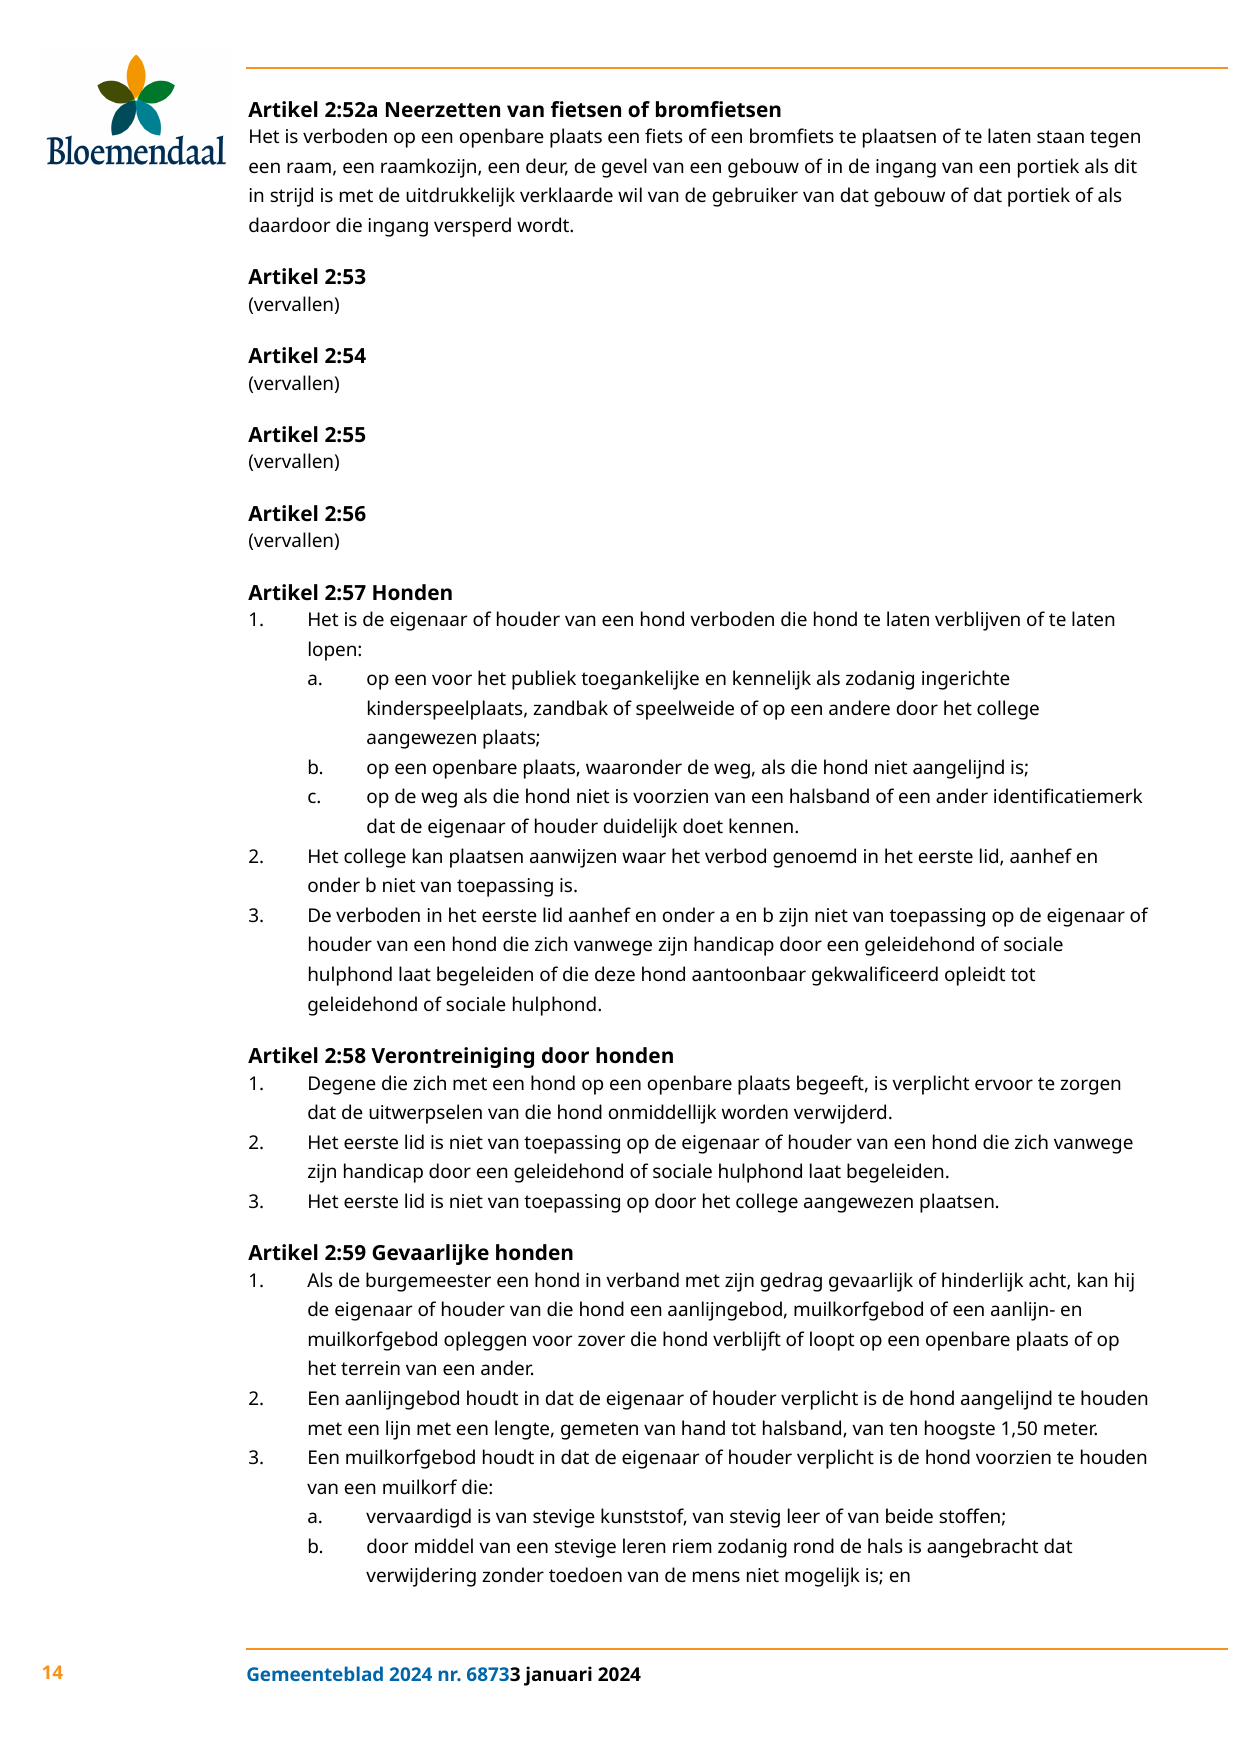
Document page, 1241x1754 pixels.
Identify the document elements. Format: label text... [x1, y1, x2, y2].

text Artikel 2:55 [248, 420, 1152, 448]
list vervaardigd is van stevige kunststof, van stevig leer of van beide stoffen; [307, 1503, 1152, 1529]
text (vervallen) [248, 291, 1152, 317]
list Het is de eigenaar of houder van een hond verboden die hond te laten verblijven of te laten lopen: [248, 606, 1152, 662]
picture [41, 47, 231, 172]
list De verboden in het eerste lid aanhef en onder a en b zijn niet van toepassing op de eigenaar of houder van een hond die zich vanwege zijn handicap door een geleidehond of sociale hulphond laat begeleiden of die deze hond aantoonbaar gekwalificeerd opleidt tot geleidehond of sociale hulphond. [248, 902, 1152, 1017]
list op een voor het publiek toegankelijke en kennelijk als zodanig ingerichte kinderspeelplaats, zandbak of speelweide of op een andere door het college aangewezen plaats; [307, 665, 1152, 750]
list Het eerste lid is niet van toepassing op de eigenaar of houder van een hond die zich vanwege zijn handicap door een geleidehond of sociale hulphond laat begeleiden. [248, 1129, 1152, 1184]
text Het is verboden op een openbare plaats een fiets of een bromfiets te plaatsen of te laten staan tegen een raam, een raamkozijn, een deur, de gevel van een gebouw of in de ingang van een portiek als dit in strijd is met de uitdrukkelijk verklaarde wil van de gebruiker van dat gebouw of dat portiek of als daardoor die ingang versperd wordt. [248, 123, 1152, 238]
text Artikel 2:54 [248, 341, 1152, 370]
list op een openbare plaats, waaronder de weg, als die hond niet aangelijnd is; [307, 754, 1152, 780]
text Artikel 2:52a Neerzetten van fietsen of bromfietsen [248, 95, 1152, 123]
text Artikel 2:53 [248, 262, 1152, 291]
list Als de burgemeester een hond in verband met zijn gedrag gevaarlijk of hinderlijk acht, kan hij de eigenaar of houder van die hond een aanlijngebod, muilkorfgebod of een aanlijn- en muilkorfgebod opleggen voor zover die hond verblijft of loopt op een openbare plaats of op het terrein van een ander. [248, 1267, 1152, 1381]
text Artikel 2:57 Honden [248, 578, 1152, 606]
text (vervallen) [248, 370, 1152, 395]
text Artikel 2:58 Verontreiniging door honden [248, 1041, 1152, 1070]
list Het eerste lid is niet van toepassing op door het college aangewezen plaatsen. [248, 1188, 1152, 1214]
list Een muilkorfgebod houdt in dat de eigenaar of houder verplicht is de hond voorzien te houden van een muilkorf die: [248, 1444, 1152, 1500]
list Een aanlijngebod houdt in dat de eigenaar of houder verplicht is de hond aangelijnd te houden met een lijn met een lengte, gemeten van hand tot halsband, van ten hoogste 1,50 meter. [248, 1385, 1152, 1441]
text Artikel 2:59 Gevaarlijke honden [248, 1238, 1152, 1267]
list op de weg als die hond niet is voorzien van een halsband of een ander identificatiemerk dat de eigenaar of houder duidelijk doet kennen. [307, 784, 1152, 839]
text (vervallen) [248, 527, 1152, 553]
list Degene die zich met een hond op een openbare plaats begeeft, is verplicht ervoor te zorgen dat de uitwerpselen van die hond onmiddellijk worden verwijderd. [248, 1070, 1152, 1125]
text (vervallen) [248, 448, 1152, 474]
list door middel van een stevige leren riem zodanig rond de hals is aangebracht dat verwijdering zonder toedoen van de mens niet mogelijk is; en [307, 1533, 1152, 1588]
text Artikel 2:56 [248, 499, 1152, 527]
list Het college kan plaatsen aanwijzen waar het verbod genoemd in het eerste lid, aanhef en onder b niet van toepassing is. [248, 843, 1152, 898]
